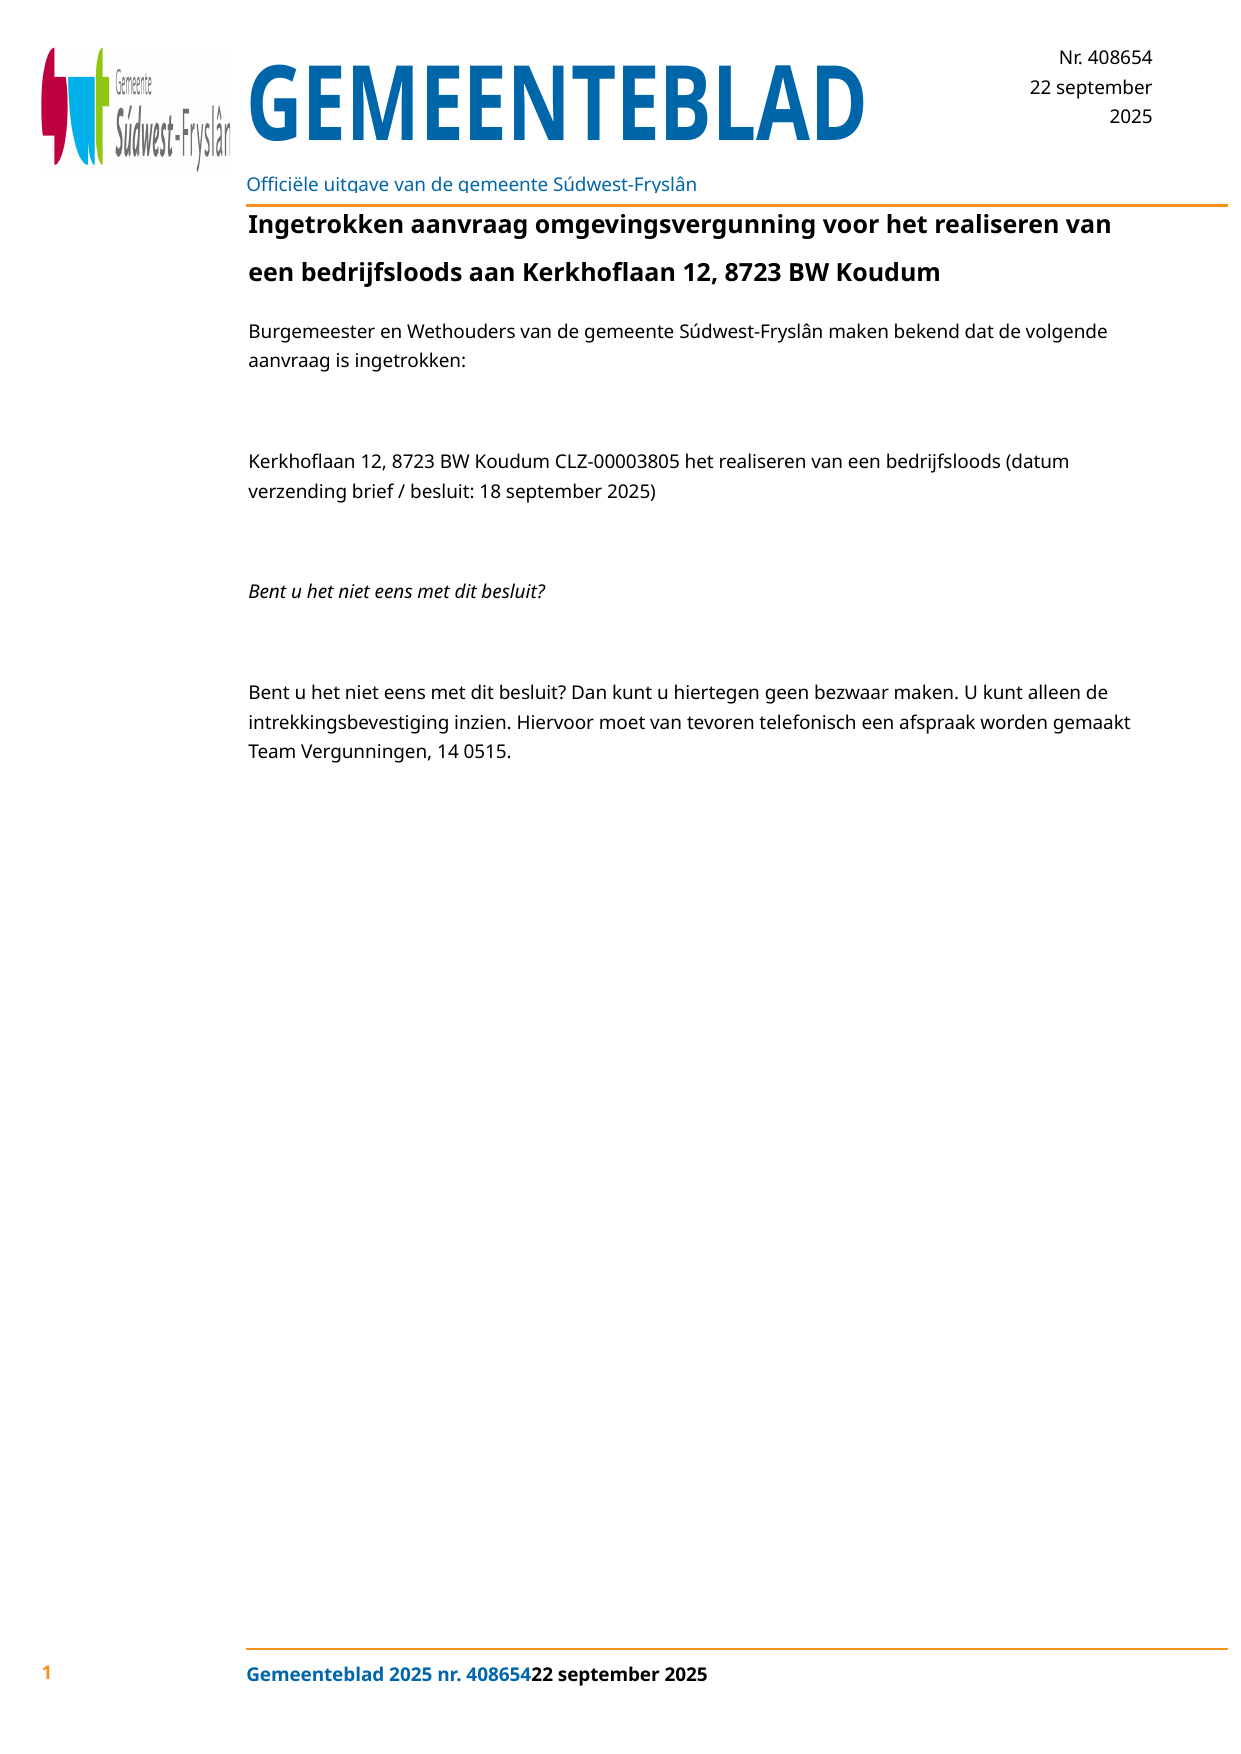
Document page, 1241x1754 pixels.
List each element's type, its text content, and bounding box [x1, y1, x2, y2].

text Ingetrokken aanvraag omgevingsvergunning voor het realiseren van een bedrijfsloods aan Kerkhoflaan 12, 8723 BW Koudum [248, 207, 1152, 288]
picture [41, 47, 231, 172]
text Bent u het niet eens met dit besluit? [248, 579, 1152, 604]
text Burgemeester en Wethouders van de gemeente Súdwest-Fryslân maken bekend dat de volgende aanvraag is ingetrokken: [248, 318, 1152, 373]
text Kerkhoflaan 12, 8723 BW Koudum CLZ-00003805 het realiseren van een bedrijfsloods (datum verzending brief / besluit: 18 september 2025) [248, 448, 1152, 504]
text Bent u het niet eens met dit besluit? Dan kunt u hiertegen geen bezwaar maken. U kunt alleen de intrekkingsbevestiging inzien. Hiervoor moet van tevoren telefonisch een afspraak worden gemaakt Team Vergunningen, 14 0515. [248, 679, 1152, 764]
